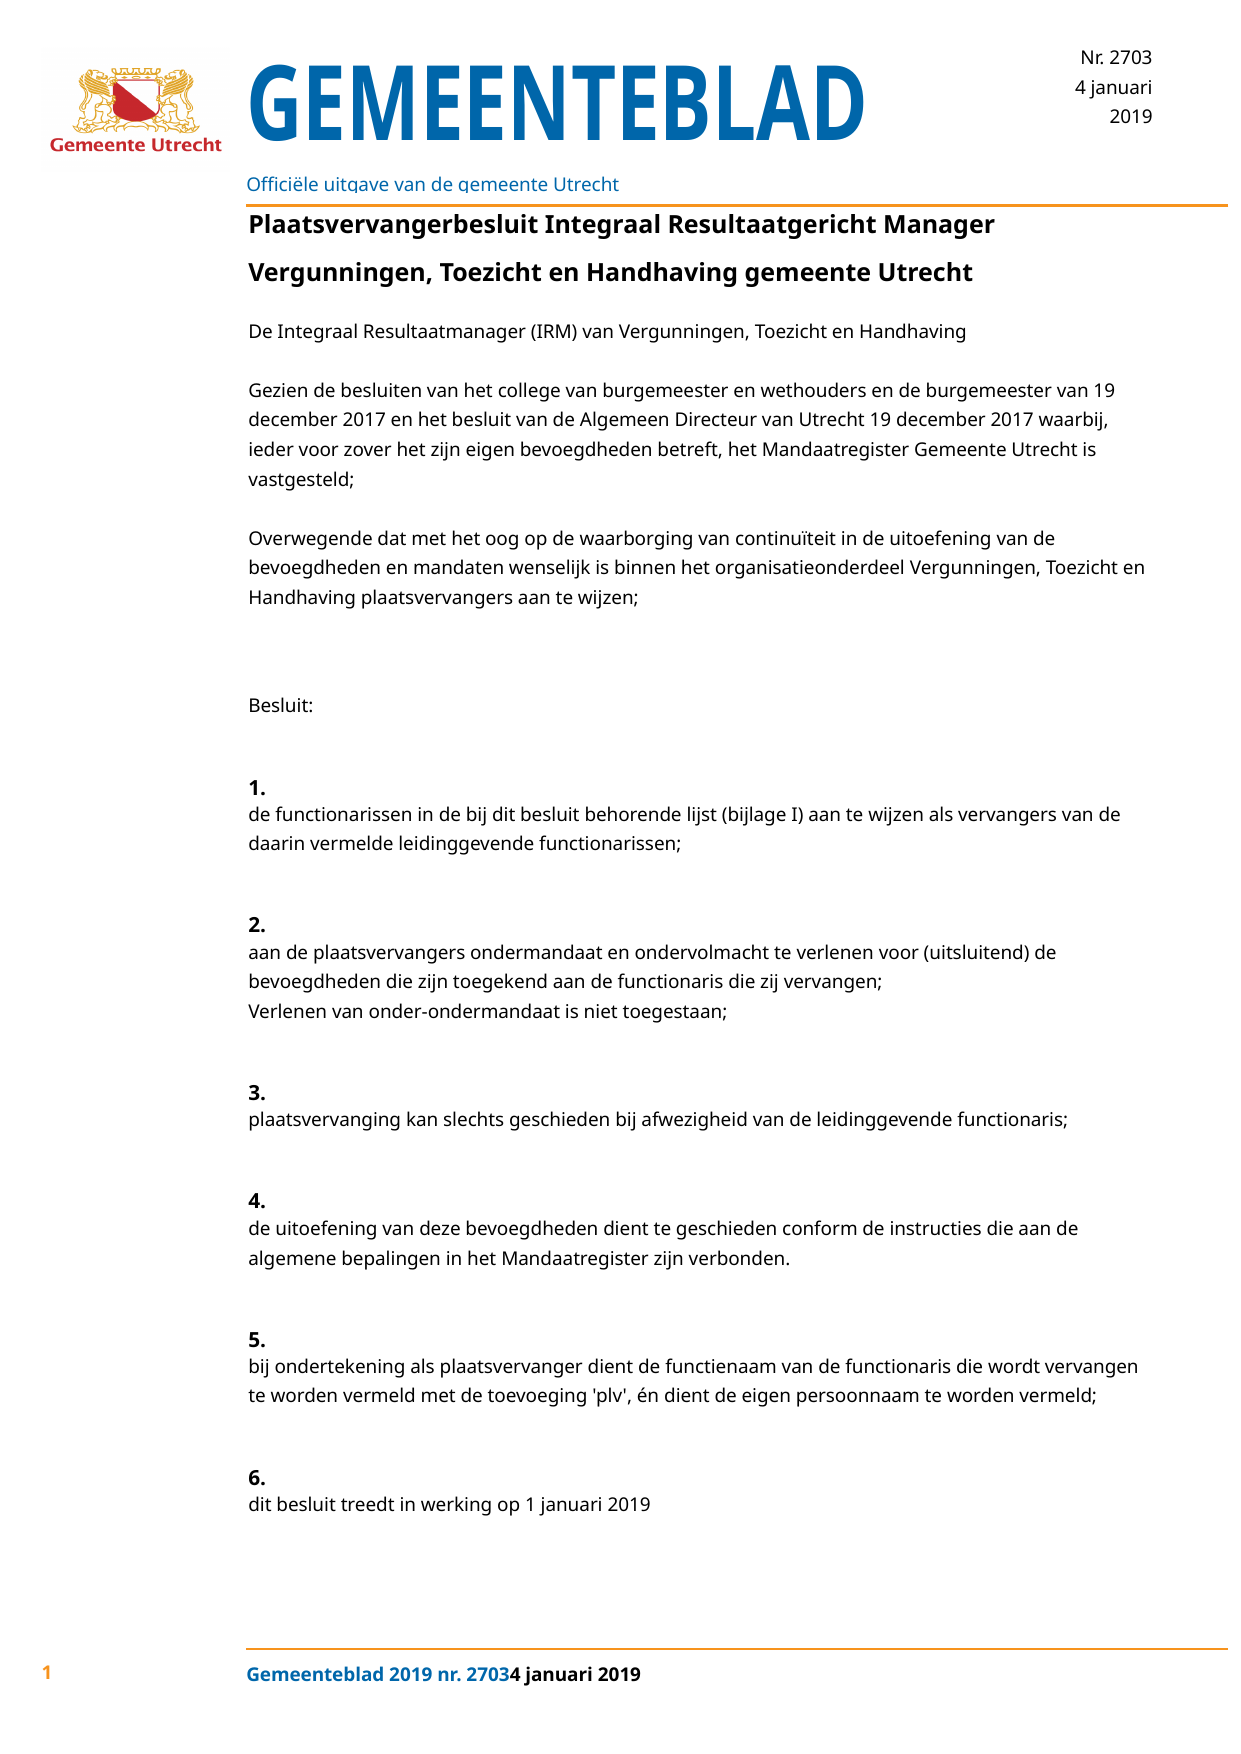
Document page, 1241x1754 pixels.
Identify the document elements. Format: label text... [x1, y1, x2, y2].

text 3. [248, 1078, 1152, 1107]
text Plaatsvervangerbesluit Integraal Resultaatgericht Manager Vergunningen, Toezicht en Handhaving gemeente Utrecht [248, 207, 1152, 288]
text 5. [248, 1325, 1152, 1353]
text 2. [248, 911, 1152, 939]
text De Integraal Resultaatmanager (IRM) van Vergunningen, Toezicht en Handhaving [248, 318, 1152, 344]
text Gezien de besluiten van het college van burgemeester en wethouders en de burgemeester van 19 december 2017 en het besluit van de Algemeen Directeur van Utrecht 19 december 2017 waarbij, ieder voor zover het zijn eigen bevoegdheden betreft, het Mandaatregister Gemeente Utrecht is vastgesteld; [248, 377, 1152, 492]
text bij ondertekening als plaatsvervanger dient de functienaam van de functionaris die wordt vervangen te worden vermeld met de toevoeging 'plv', én dient de eigen persoonnaam te worden vermeld; [248, 1353, 1152, 1408]
text 1. [248, 773, 1152, 801]
text de uitoefening van deze bevoegdheden dient te geschieden conform de instructies die aan de algemene bepalingen in het Mandaatregister zijn verbonden. [248, 1215, 1152, 1270]
text Verlenen van onder-ondermandaat is niet toegestaan; [248, 998, 1152, 1024]
text Besluit: [248, 693, 1152, 718]
text aan de plaatsvervangers ondermandaat en ondervolmacht te verlenen voor (uitsluitend) de bevoegdheden die zijn toegekend aan de functionaris die zij vervangen; [248, 939, 1152, 994]
text plaatsvervanging kan slechts geschieden bij afwezigheid van de leidinggevende functionaris; [248, 1107, 1152, 1132]
text 6. [248, 1463, 1152, 1491]
text de functionarissen in de bij dit besluit behorende lijst (bijlage I) aan te wijzen als vervangers van de daarin vermelde leidinggevende functionarissen; [248, 801, 1152, 856]
text Overwegende dat met het oog op de waarborging van continuïteit in de uitoefening van de bevoegdheden en mandaten wenselijk is binnen het organisatieonderdeel Vergunningen, Toezicht en Handhaving plaatsvervangers aan te wijzen; [248, 525, 1152, 610]
text 4. [248, 1187, 1152, 1215]
text dit besluit treedt in werking op 1 januari 2019 [248, 1491, 1152, 1517]
picture [41, 47, 231, 172]
